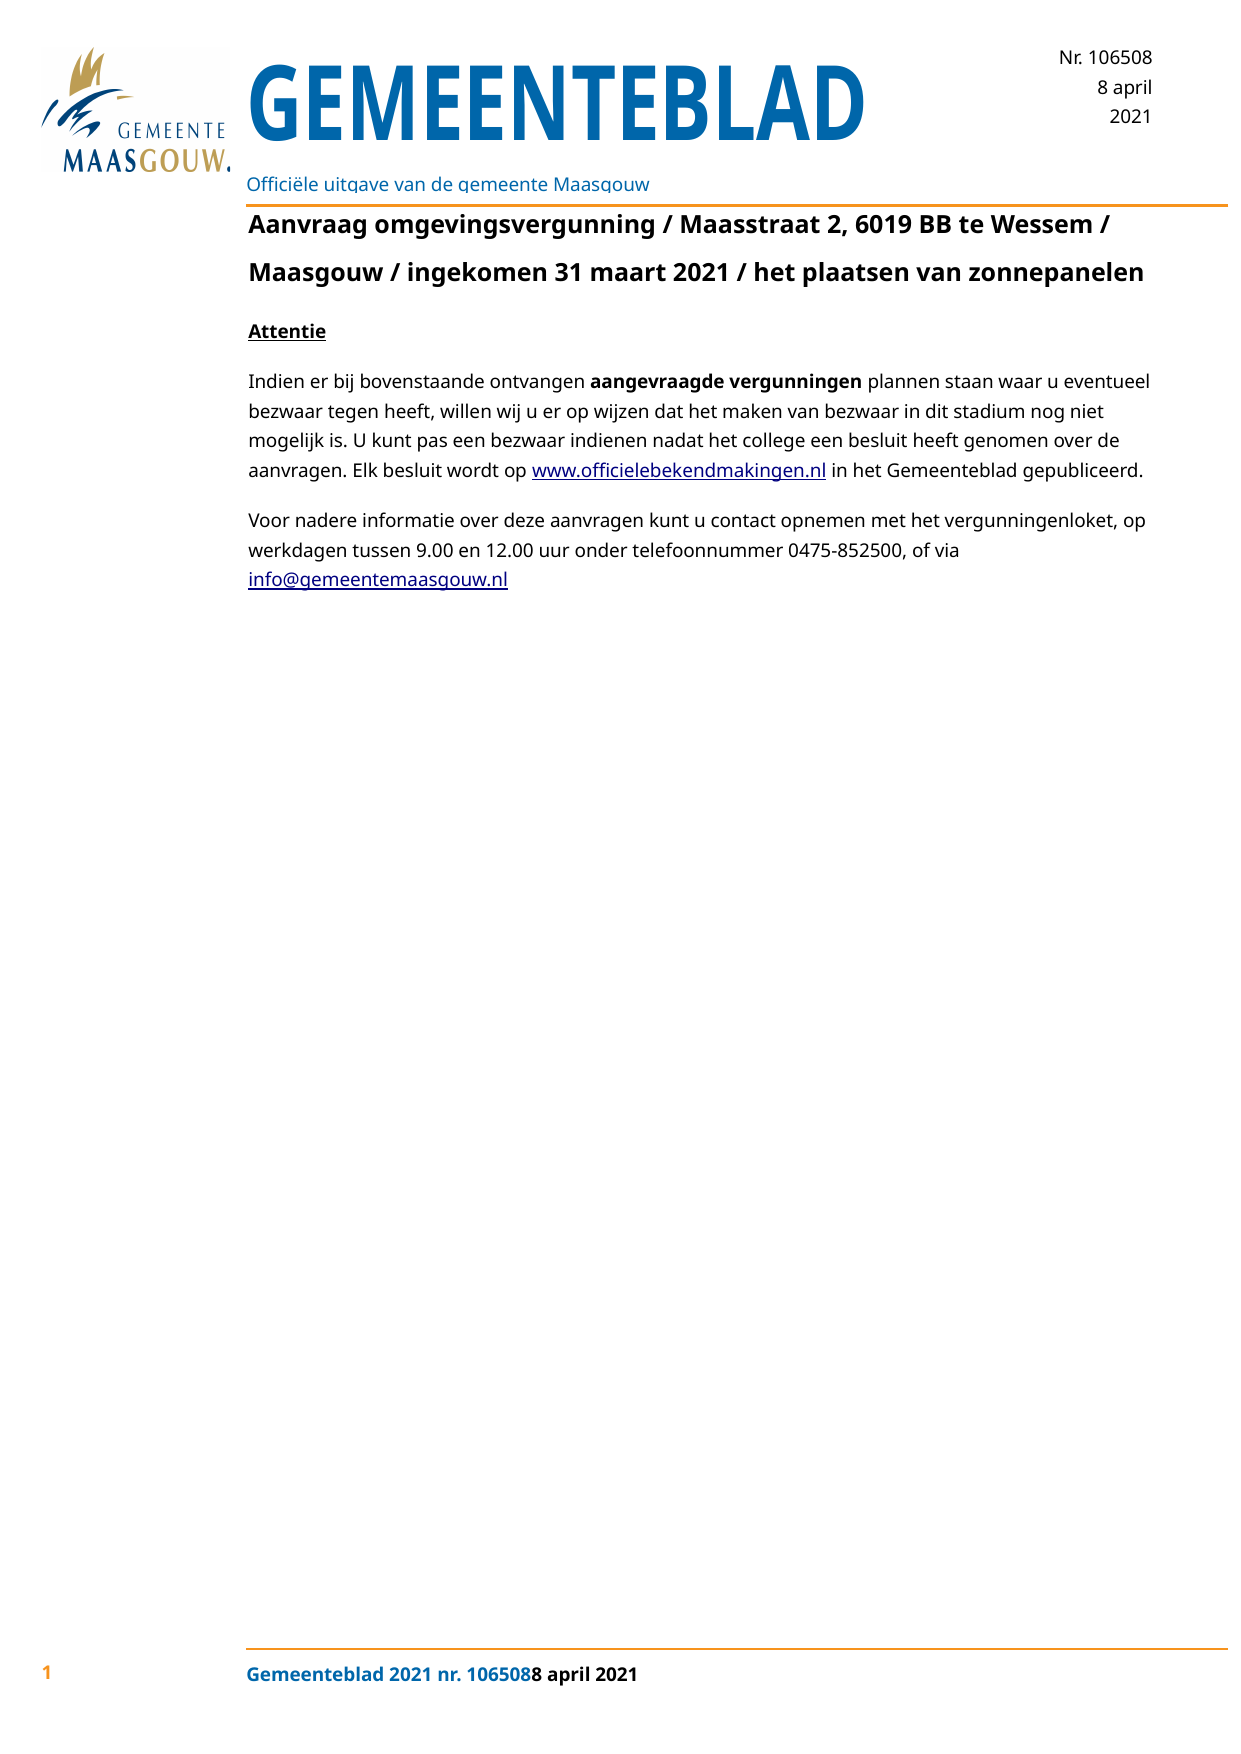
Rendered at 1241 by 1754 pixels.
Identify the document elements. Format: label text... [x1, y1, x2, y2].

text Attentie [248, 318, 1152, 344]
text Indien er bij bovenstaande ontvangen aangevraagde vergunningen plannen staan waar u eventueel bezwaar tegen heeft, willen wij u er op wijzen dat het maken van bezwaar in dit stadium nog niet mogelijk is. U kunt pas een bezwaar indienen nadat het college een besluit heeft genomen over de aanvragen. Elk besluit wordt op www.officielebekendmakingen.nl in het Gemeenteblad gepubliceerd. [248, 368, 1152, 483]
text Aanvraag omgevingsvergunning / Maasstraat 2, 6019 BB te Wessem / Maasgouw / ingekomen 31 maart 2021 / het plaatsen van zonnepanelen [248, 207, 1152, 288]
text Voor nadere informatie over deze aanvragen kunt u contact opnemen met het vergunningenloket, op werkdagen tussen 9.00 en 12.00 uur onder telefoonnummer 0475-852500, of via info@gemeentemaasgouw.nl [248, 507, 1152, 592]
picture [41, 47, 231, 172]
